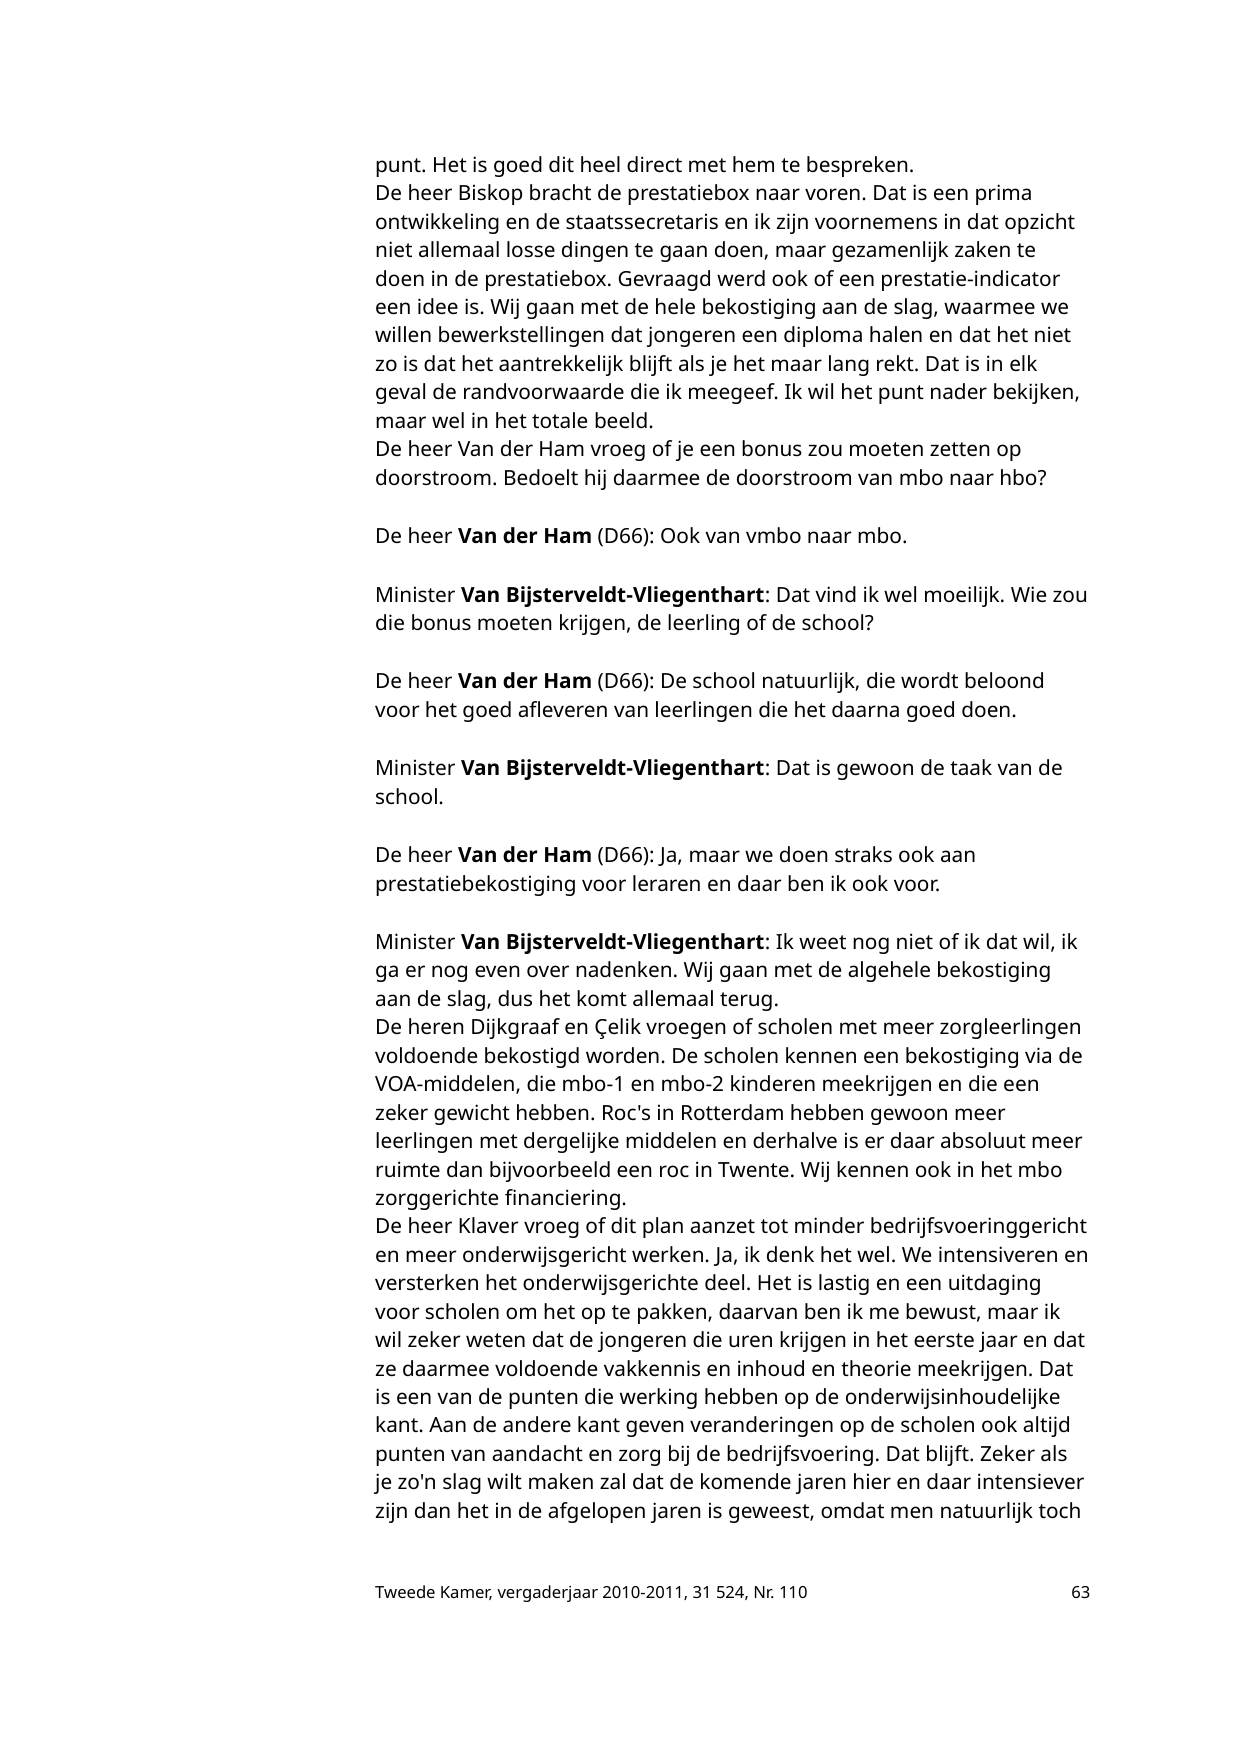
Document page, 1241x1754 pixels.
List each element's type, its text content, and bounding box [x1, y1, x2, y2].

text punt. Het is goed dit heel direct met hem te bespreken. [375, 150, 1090, 178]
text Minister Van Bijsterveldt-Vliegenthart: Dat vind ik wel moeilijk. Wie zou die bonus moeten krijgen, de leerling of de school? [375, 580, 1090, 637]
text De heer Klaver vroeg of dit plan aanzet tot minder bedrijfsvoeringgericht en meer onderwijsgericht werken. Ja, ik denk het wel. We intensiveren en versterken het onderwijsgerichte deel. Het is lastig en een uitdaging voor scholen om het op te pakken, daarvan ben ik me bewust, maar ik wil zeker weten dat de jongeren die uren krijgen in het eerste jaar en dat ze daarmee voldoende vakkennis en inhoud en theorie meekrijgen. Dat is een van de punten die werking hebben op de onderwijsinhoudelijke kant. Aan de andere kant geven veranderingen op de scholen ook altijd punten van aandacht en zorg bij de bedrijfsvoering. Dat blijft. Zeker als je zo'n slag wilt maken zal dat de komende jaren hier en daar intensiever zijn dan het in de afgelopen jaren is geweest, omdat men natuurlijk toch [375, 1212, 1090, 1524]
text De heer Van der Ham vroeg of je een bonus zou moeten zetten op doorstroom. Bedoelt hij daarmee de doorstroom van mbo naar hbo? [375, 434, 1090, 491]
text Minister Van Bijsterveldt-Vliegenthart: Ik weet nog niet of ik dat wil, ik ga er nog even over nadenken. Wij gaan met de algehele bekostiging aan de slag, dus het komt allemaal terug. [375, 927, 1090, 1012]
text De heer Van der Ham (D66): De school natuurlijk, die wordt beloond voor het goed afleveren van leerlingen die het daarna goed doen. [375, 667, 1090, 723]
text De heer Van der Ham (D66): Ook van vmbo naar mbo. [375, 521, 1090, 550]
text De heer Biskop bracht de prestatiebox naar voren. Dat is een prima ontwikkeling en de staatssecretaris en ik zijn voornemens in dat opzicht niet allemaal losse dingen te gaan doen, maar gezamenlijk zaken te doen in de prestatiebox. Gevraagd werd ook of een prestatie-indicator een idee is. Wij gaan met de hele bekostiging aan de slag, waarmee we willen bewerkstellingen dat jongeren een diploma halen en dat het niet zo is dat het aantrekkelijk blijft als je het maar lang rekt. Dat is in elk geval de randvoorwaarde die ik meegeef. Ik wil het punt nader bekijken, maar wel in het totale beeld. [375, 178, 1090, 434]
text Minister Van Bijsterveldt-Vliegenthart: Dat is gewoon de taak van de school. [375, 753, 1090, 810]
text De heren Dijkgraaf en Çelik vroegen of scholen met meer zorgleerlingen voldoende bekostigd worden. De scholen kennen een bekostiging via de VOA-middelen, die mbo-1 en mbo-2 kinderen meekrijgen en die een zeker gewicht hebben. Roc's in Rotterdam hebben gewoon meer leerlingen met dergelijke middelen en derhalve is er daar absoluut meer ruimte dan bijvoorbeeld een roc in Twente. Wij kennen ook in het mbo zorggerichte financiering. [375, 1012, 1090, 1212]
text De heer Van der Ham (D66): Ja, maar we doen straks ook aan prestatiebekostiging voor leraren en daar ben ik ook voor. [375, 840, 1090, 897]
